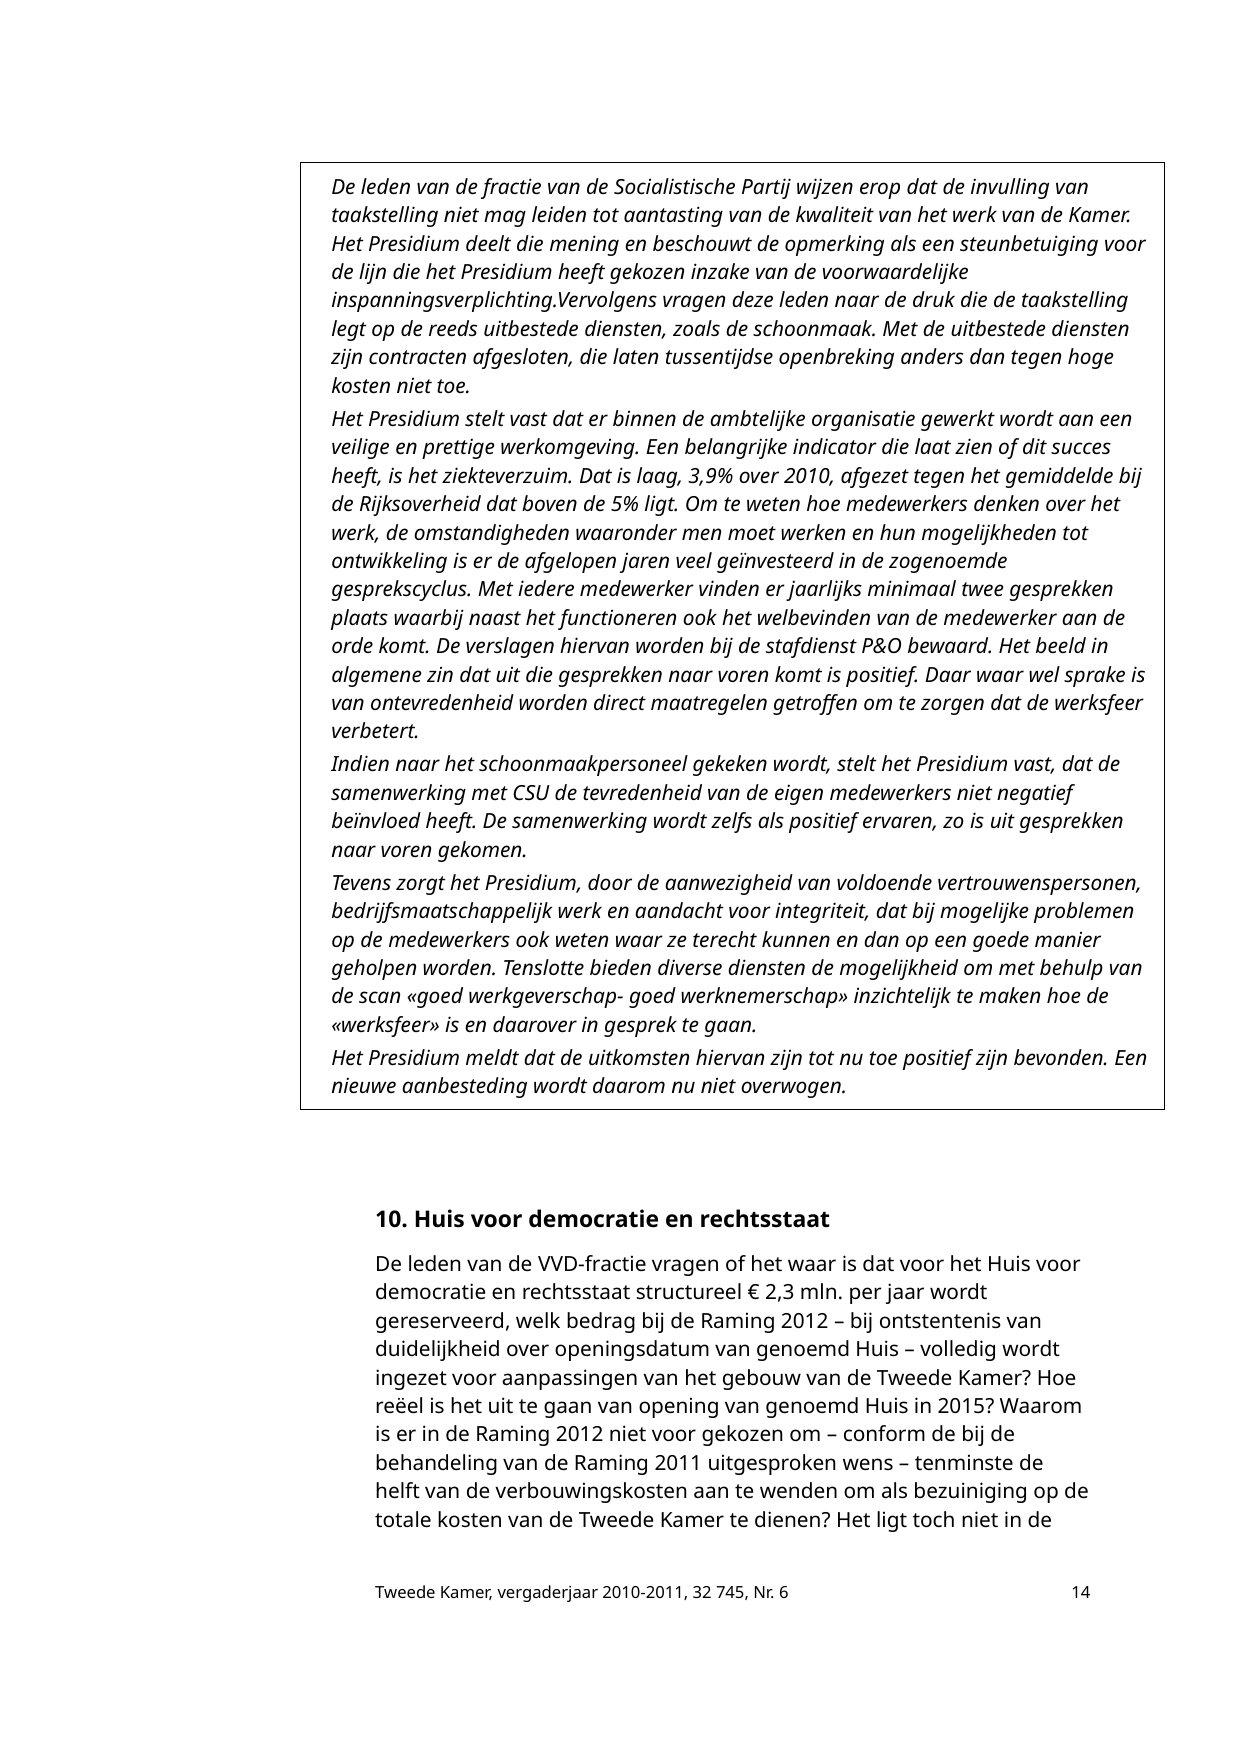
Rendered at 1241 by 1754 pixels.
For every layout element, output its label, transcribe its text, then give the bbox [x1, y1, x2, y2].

text De leden van de fractie van de Socialistische Partij wijzen erop dat de invulling van taakstelling niet mag leiden tot aantasting van de kwaliteit van het werk van de Kamer. Het Presidium deelt die mening en beschouwt de opmerking als een steunbetuiging voor de lijn die het Presidium heeft gekozen inzake van de voorwaardelijke inspanningsverplichting.Vervolgens vragen deze leden naar de druk die de taakstelling legt op de reeds uitbestede diensten, zoals de schoonmaak. Met de uitbestede diensten zijn contracten afgesloten, die laten tussentijdse openbreking anders dan tegen hoge kosten niet toe. [331, 172, 1155, 399]
subtitle 10. Huis voor democratie en rechtsstaat [375, 1203, 1090, 1234]
text Tevens zorgt het Presidium, door de aanwezigheid van voldoende vertrouwenspersonen, bedrijfsmaatschappelijk werk en aandacht voor integriteit, dat bij mogelijke problemen op de medewerkers ook weten waar ze terecht kunnen en dan op een goede manier geholpen worden. Tenslotte bieden diverse diensten de mogelijkheid om met behulp van de scan «goed werkgeverschap- goed werknemerschap» inzichtelijk te maken hoe de «werksfeer» is en daarover in gesprek te gaan. [331, 868, 1155, 1038]
text Indien naar het schoonmaakpersoneel gekeken wordt, stelt het Presidium vast, dat de samenwerking met CSU de tevredenheid van de eigen medewerkers niet negatief beïnvloed heeft. De samenwerking wordt zelfs als positief ervaren, zo is uit gesprekken naar voren gekomen. [331, 749, 1155, 863]
text De leden van de VVD-fractie vragen of het waar is dat voor het Huis voor democratie en rechtsstaat structureel € 2,3 mln. per jaar wordt gereserveerd, welk bedrag bij de Raming 2012 – bij ontstentenis van duidelijkheid over openingsdatum van genoemd Huis – volledig wordt ingezet voor aanpassingen van het gebouw van de Tweede Kamer? Hoe reëel is het uit te gaan van opening van genoemd Huis in 2015? Waarom is er in de Raming 2012 niet voor gekozen om – conform de bij de behandeling van de Raming 2011 uitgesproken wens – tenminste de helft van de verbouwingskosten aan te wenden om als bezuiniging op de totale kosten van de Tweede Kamer te dienen? Het ligt toch niet in de [375, 1249, 1090, 1533]
text Het Presidium stelt vast dat er binnen de ambtelijke organisatie gewerkt wordt aan een veilige en prettige werkomgeving. Een belangrijke indicator die laat zien of dit succes heeft, is het ziekteverzuim. Dat is laag, 3,9% over 2010, afgezet tegen het gemiddelde bij de Rijksoverheid dat boven de 5% ligt. Om te weten hoe medewerkers denken over het werk, de omstandigheden waaronder men moet werken en hun mogelijkheden tot ontwikkeling is er de afgelopen jaren veel geïnvesteerd in de zogenoemde gesprekscyclus. Met iedere medewerker vinden er jaarlijks minimaal twee gesprekken plaats waarbij naast het functioneren ook het welbevinden van de medewerker aan de orde komt. De verslagen hiervan worden bij de stafdienst P&O bewaard. Het beeld in algemene zin dat uit die gesprekken naar voren komt is positief. Daar waar wel sprake is van ontevredenheid worden direct maatregelen getroffen om te zorgen dat de werksfeer verbetert. [331, 404, 1155, 745]
text Het Presidium meldt dat de uitkomsten hiervan zijn tot nu toe positief zijn bevonden. Een nieuwe aanbesteding wordt daarom nu niet overwogen. [331, 1043, 1155, 1100]
